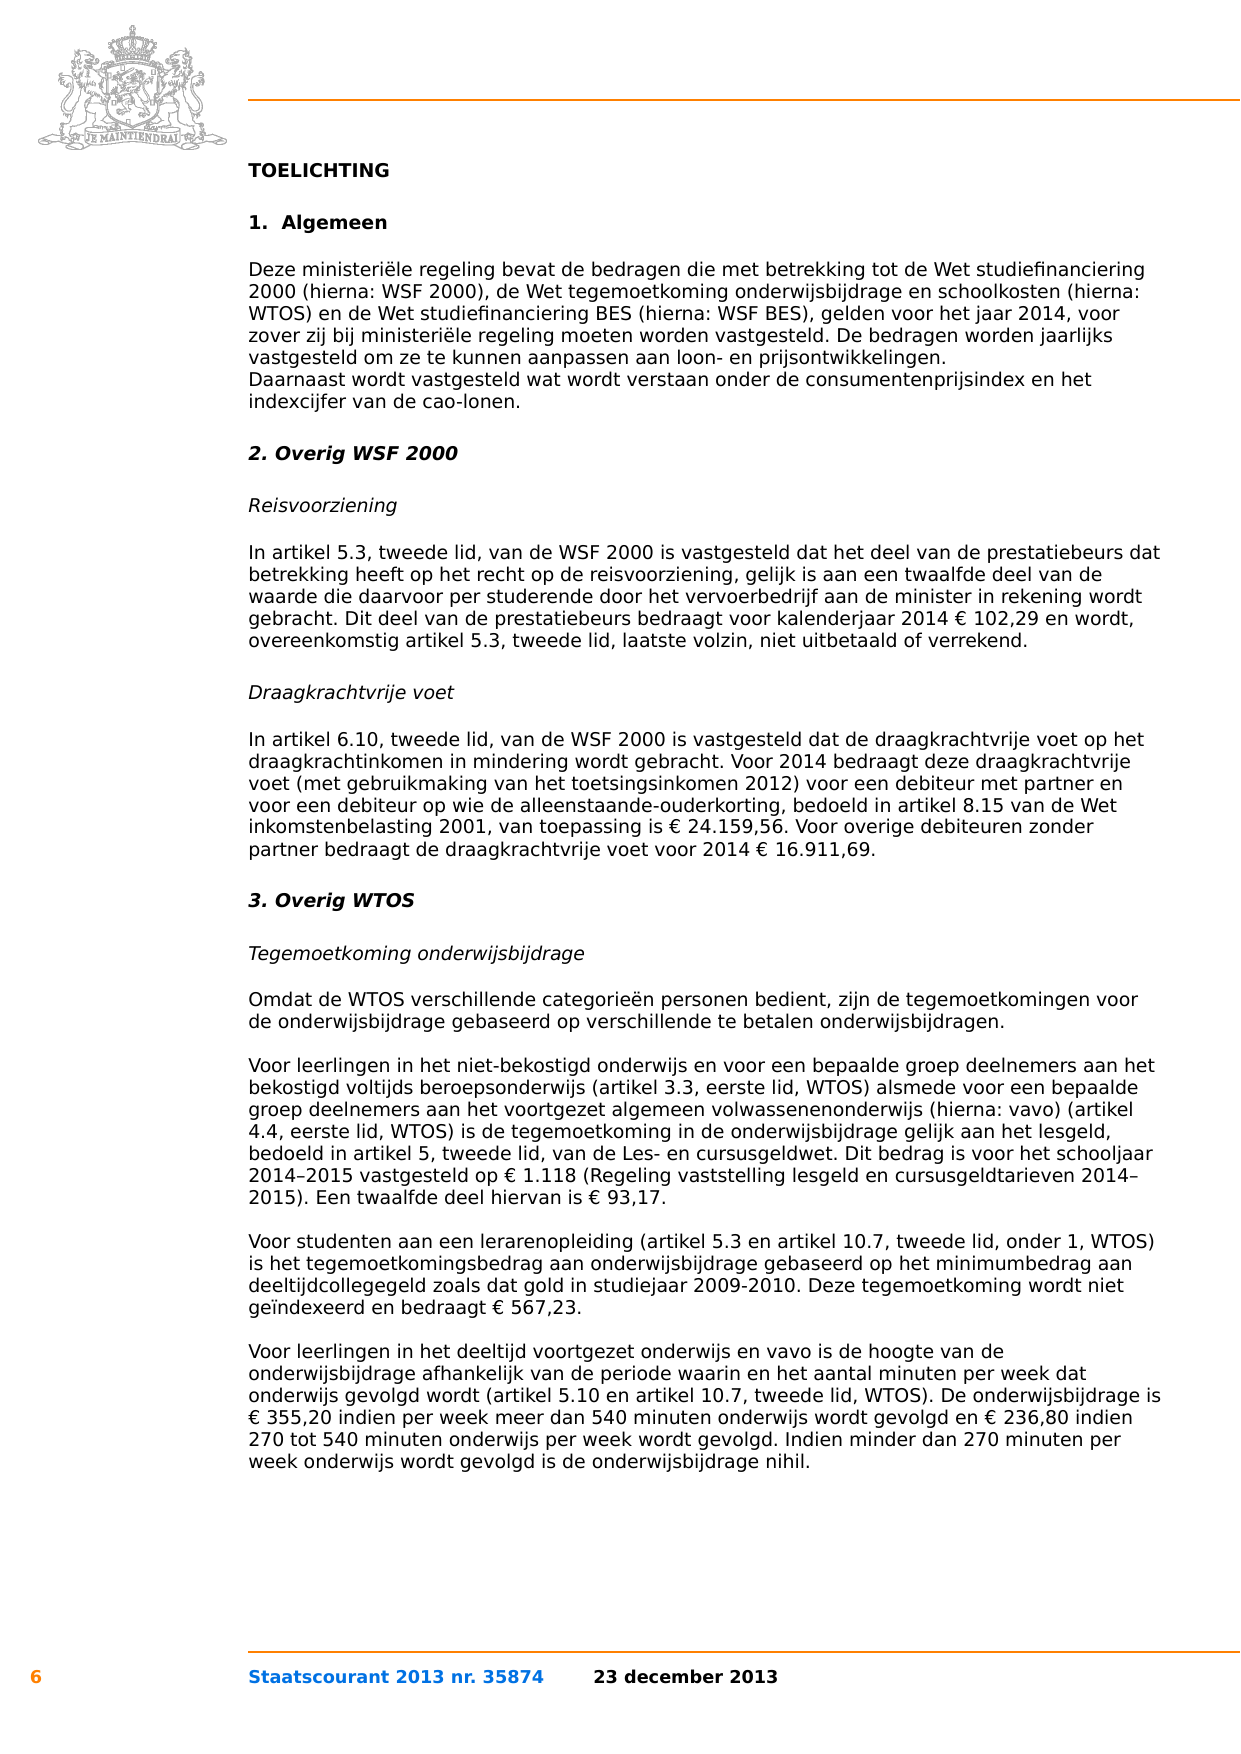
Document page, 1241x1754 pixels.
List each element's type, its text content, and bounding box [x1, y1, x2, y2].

text Omdat de WTOS verschillende categorieën personen bedient, zijn de tegemoetkomingen voor de onderwijsbijdrage gebaseerd op verschillende te betalen onderwijsbijdragen. [248, 989, 1163, 1033]
text Daarnaast wordt vastgesteld wat wordt verstaan onder de consumentenprijsindex en het indexcijfer van de cao-lonen. [248, 369, 1163, 413]
text In artikel 6.10, tweede lid, van de WSF 2000 is vastgesteld dat de draagkrachtvrije voet op het draagkrachtinkomen in mindering wordt gebracht. Voor 2014 bedraagt deze draagkrachtvrije voet (met gebruikmaking van het toetsingsinkomen 2012) voor een debiteur met partner en voor een debiteur op wie de alleenstaande-ouderkorting, bedoeld in artikel 8.15 van de Wet inkomstenbelasting 2001, van toepassing is € 24.159,56. Voor overige debiteuren zonder partner bedraagt de draagkrachtvrije voet voor 2014 € 16.911,69. [248, 728, 1163, 860]
text Voor leerlingen in het niet-bekostigd onderwijs en voor een bepaalde groep deelnemers aan het bekostigd voltijds beroepsonderwijs (artikel 3.3, eerste lid, WTOS) alsmede voor een bepaalde groep deelnemers aan het voortgezet algemeen volwassenenonderwijs (hierna: vavo) (artikel 4.4, eerste lid, WTOS) is de tegemoetkoming in de onderwijsbijdrage gelijk aan het lesgeld, bedoeld in artikel 5, tweede lid, van de Les- en cursusgeldwet. Dit bedrag is voor het schooljaar 2014–2015 vastgesteld op € 1.118 (Regeling vaststelling lesgeld en cursusgeldtarieven 2014–2015). Een twaalfde deel hiervan is € 93,17. [248, 1055, 1163, 1209]
subtitle 3. Overig WTOS [248, 890, 1163, 912]
subtitle TOELICHTING [248, 160, 1163, 182]
subtitle Reisvoorziening [248, 495, 1163, 517]
text Deze ministeriële regeling bevat de bedragen die met betrekking tot de Wet studiefinanciering 2000 (hierna: WSF 2000), de Wet tegemoetkoming onderwijsbijdrage en schoolkosten (hierna: WTOS) en de Wet studiefinanciering BES (hierna: WSF BES), gelden voor het jaar 2014, voor zover zij bij ministeriële regeling moeten worden vastgesteld. De bedragen worden jaarlijks vastgesteld om ze te kunnen aanpassen aan loon- en prijsontwikkelingen. [248, 259, 1163, 369]
text In artikel 5.3, tweede lid, van de WSF 2000 is vastgesteld dat het deel van de prestatiebeurs dat betrekking heeft op het recht op de reisvoorziening, gelijk is aan een twaalfde deel van de waarde die daarvoor per studerende door het vervoerbedrijf aan de minister in rekening wordt gebracht. Dit deel van de prestatiebeurs bedraagt voor kalenderjaar 2014 € 102,29 en wordt, overeenkomstig artikel 5.3, tweede lid, laatste volzin, niet uitbetaald of verrekend. [248, 542, 1163, 652]
subtitle 1. Algemeen [248, 212, 1163, 234]
subtitle Draagkrachtvrije voet [248, 682, 1163, 703]
subtitle Tegemoetkoming onderwijsbijdrage [248, 942, 1163, 964]
subtitle 2. Overig WSF 2000 [248, 443, 1163, 465]
picture [38, 25, 227, 150]
text Voor leerlingen in het deeltijd voortgezet onderwijs en vavo is de hoogte van de onderwijsbijdrage afhankelijk van de periode waarin en het aantal minuten per week dat onderwijs gevolgd wordt (artikel 5.10 en artikel 10.7, tweede lid, WTOS). De onderwijsbijdrage is € 355,20 indien per week meer dan 540 minuten onderwijs wordt gevolgd en € 236,80 indien 270 tot 540 minuten onderwijs per week wordt gevolgd. Indien minder dan 270 minuten per week onderwijs wordt gevolgd is de onderwijsbijdrage nihil. [248, 1341, 1163, 1473]
text Voor studenten aan een lerarenopleiding (artikel 5.3 en artikel 10.7, tweede lid, onder 1, WTOS) is het tegemoetkomingsbedrag aan onderwijsbijdrage gebaseerd op het minimumbedrag aan deeltijdcollegegeld zoals dat gold in studiejaar 2009-2010. Deze tegemoetkoming wordt niet geïndexeerd en bedraagt € 567,23. [248, 1231, 1163, 1319]
